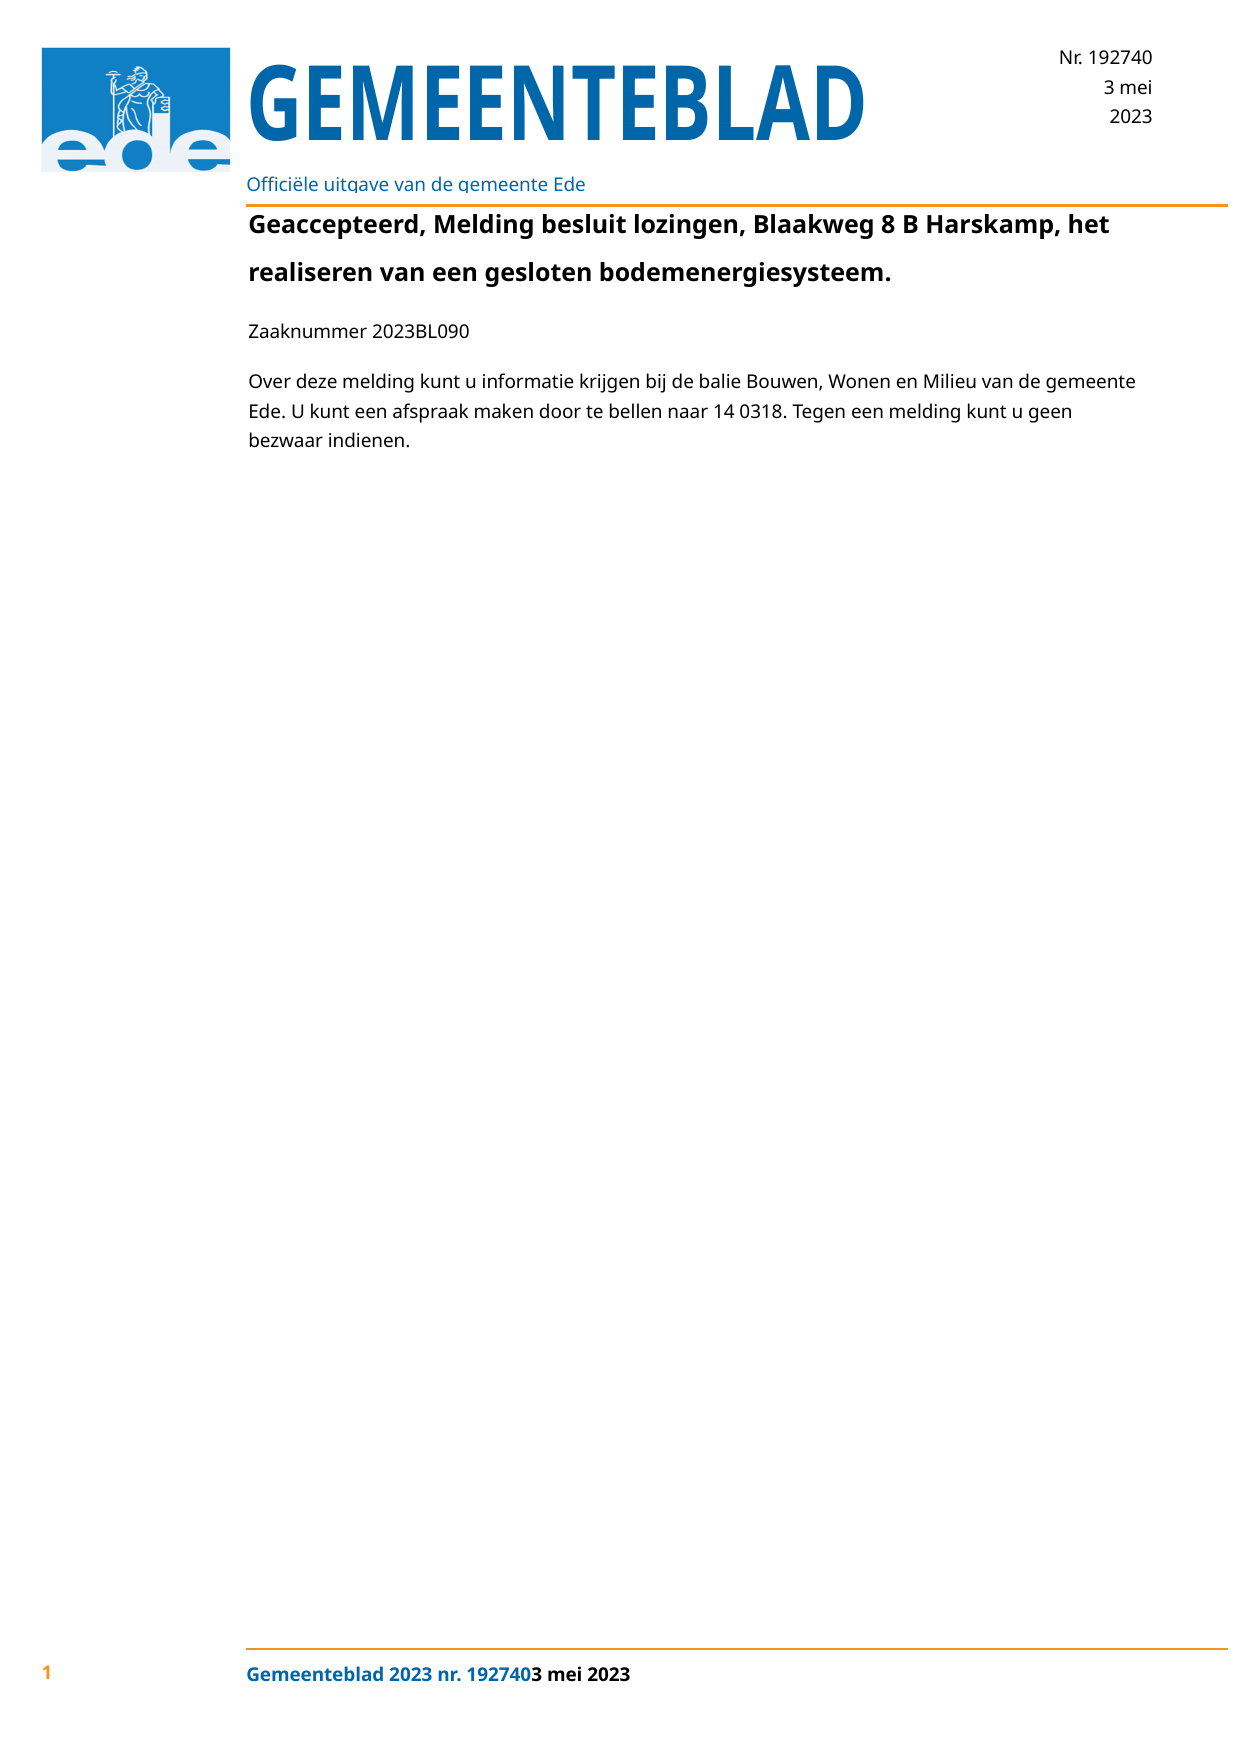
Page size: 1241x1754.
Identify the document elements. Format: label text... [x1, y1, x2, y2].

text Geaccepteerd, Melding besluit lozingen, Blaakweg 8 B Harskamp, het realiseren van een gesloten bodemenergiesysteem. [248, 207, 1152, 288]
text Zaaknummer 2023BL090 [248, 318, 1152, 344]
picture [41, 47, 231, 172]
text Over deze melding kunt u informatie krijgen bij de balie Bouwen, Wonen en Milieu van de gemeente Ede. U kunt een afspraak maken door te bellen naar 14 0318. Tegen een melding kunt u geen bezwaar indienen. [248, 368, 1152, 453]
